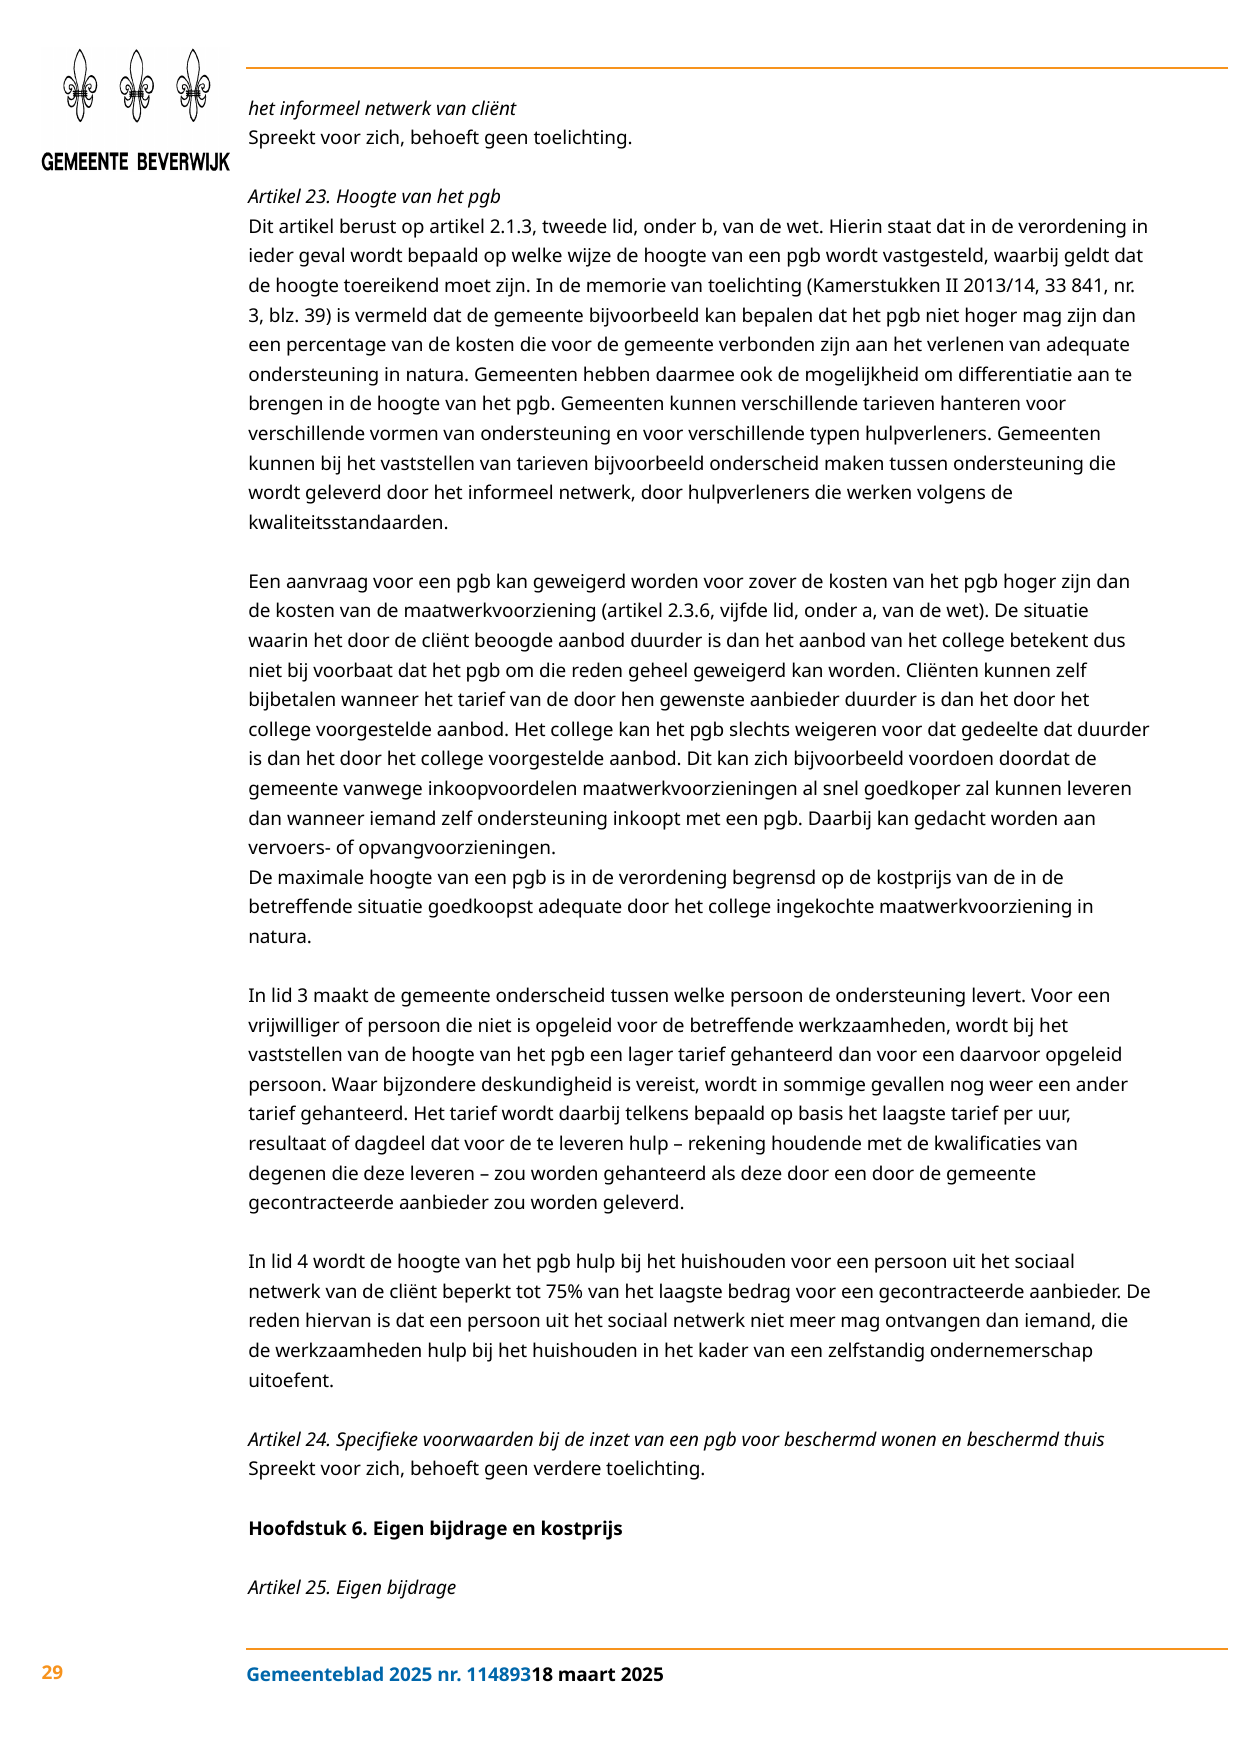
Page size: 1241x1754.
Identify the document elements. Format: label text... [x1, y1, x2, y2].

text Artikel 24. Specifieke voorwaarden bij de inzet van een pgb voor beschermd wonen en beschermd thuis [248, 1426, 1152, 1452]
text Dit artikel berust op artikel 2.1.3, tweede lid, onder b, van de wet. Hierin staat dat in de verordening in ieder geval wordt bepaald op welke wijze de hoogte van een pgb wordt vastgesteld, waarbij geldt dat de hoogte toereikend moet zijn. In de memorie van toelichting (Kamerstukken II 2013/14, 33 841, nr. 3, blz. 39) is vermeld dat de gemeente bijvoorbeeld kan bepalen dat het pgb niet hoger mag zijn dan een percentage van de kosten die voor de gemeente verbonden zijn aan het verlenen van adequate ondersteuning in natura. Gemeenten hebben daarmee ook de mogelijkheid om differentiatie aan te brengen in de hoogte van het pgb. Gemeenten kunnen verschillende tarieven hanteren voor verschillende vormen van ondersteuning en voor verschillende typen hulpverleners. Gemeenten kunnen bij het vaststellen van tarieven bijvoorbeeld onderscheid maken tussen ondersteuning die wordt geleverd door het informeel netwerk, door hulpverleners die werken volgens de kwaliteitsstandaarden. [248, 213, 1152, 535]
text het informeel netwerk van cliënt [248, 95, 1152, 121]
text Artikel 25. Eigen bijdrage [248, 1574, 1152, 1600]
text In lid 3 maakt de gemeente onderscheid tussen welke persoon de ondersteuning levert. Voor een vrijwilliger of persoon die niet is opgeleid voor de betreffende werkzaamheden, wordt bij het vaststellen van de hoogte van het pgb een lager tarief gehanteerd dan voor een daarvoor opgeleid persoon. Waar bijzondere deskundigheid is vereist, wordt in sommige gevallen nog weer een ander tarief gehanteerd. Het tarief wordt daarbij telkens bepaald op basis het laagste tarief per uur, resultaat of dagdeel dat voor de te leveren hulp – rekening houdende met de kwalificaties van degenen die deze leveren – zou worden gehanteerd als deze door een door de gemeente gecontracteerde aanbieder zou worden geleverd. [248, 982, 1152, 1215]
picture [41, 47, 231, 172]
text Hoofdstuk 6. Eigen bijdrage en kostprijs [248, 1515, 1152, 1541]
text Spreekt voor zich, behoeft geen toelichting. [248, 124, 1152, 150]
text De maximale hoogte van een pgb is in de verordening begrensd op de kostprijs van de in de betreffende situatie goedkoopst adequate door het college ingekochte maatwerkvoorziening in natura. [248, 864, 1152, 949]
text Spreekt voor zich, behoeft geen verdere toelichting. [248, 1456, 1152, 1481]
text In lid 4 wordt de hoogte van het pgb hulp bij het huishouden voor een persoon uit het sociaal netwerk van de cliënt beperkt tot 75% van het laagste bedrag voor een gecontracteerde aanbieder. De reden hiervan is dat een persoon uit het sociaal netwerk niet meer mag ontvangen dan iemand, die de werkzaamheden hulp bij het huishouden in het kader van een zelfstandig ondernemerschap uitoefent. [248, 1248, 1152, 1393]
text Een aanvraag voor een pgb kan geweigerd worden voor zover de kosten van het pgb hoger zijn dan de kosten van de maatwerkvoorziening (artikel 2.3.6, vijfde lid, onder a, van de wet). De situatie waarin het door de cliënt beoogde aanbod duurder is dan het aanbod van het college betekent dus niet bij voorbaat dat het pgb om die reden geheel geweigerd kan worden. Cliënten kunnen zelf bijbetalen wanneer het tarief van de door hen gewenste aanbieder duurder is dan het door het college voorgestelde aanbod. Het college kan het pgb slechts weigeren voor dat gedeelte dat duurder is dan het door het college voorgestelde aanbod. Dit kan zich bijvoorbeeld voordoen doordat de gemeente vanwege inkoopvoordelen maatwerkvoorzieningen al snel goedkoper zal kunnen leveren dan wanneer iemand zelf ondersteuning inkoopt met een pgb. Daarbij kan gedacht worden aan vervoers- of opvangvoorzieningen. [248, 568, 1152, 860]
text Artikel 23. Hoogte van het pgb [248, 183, 1152, 209]
